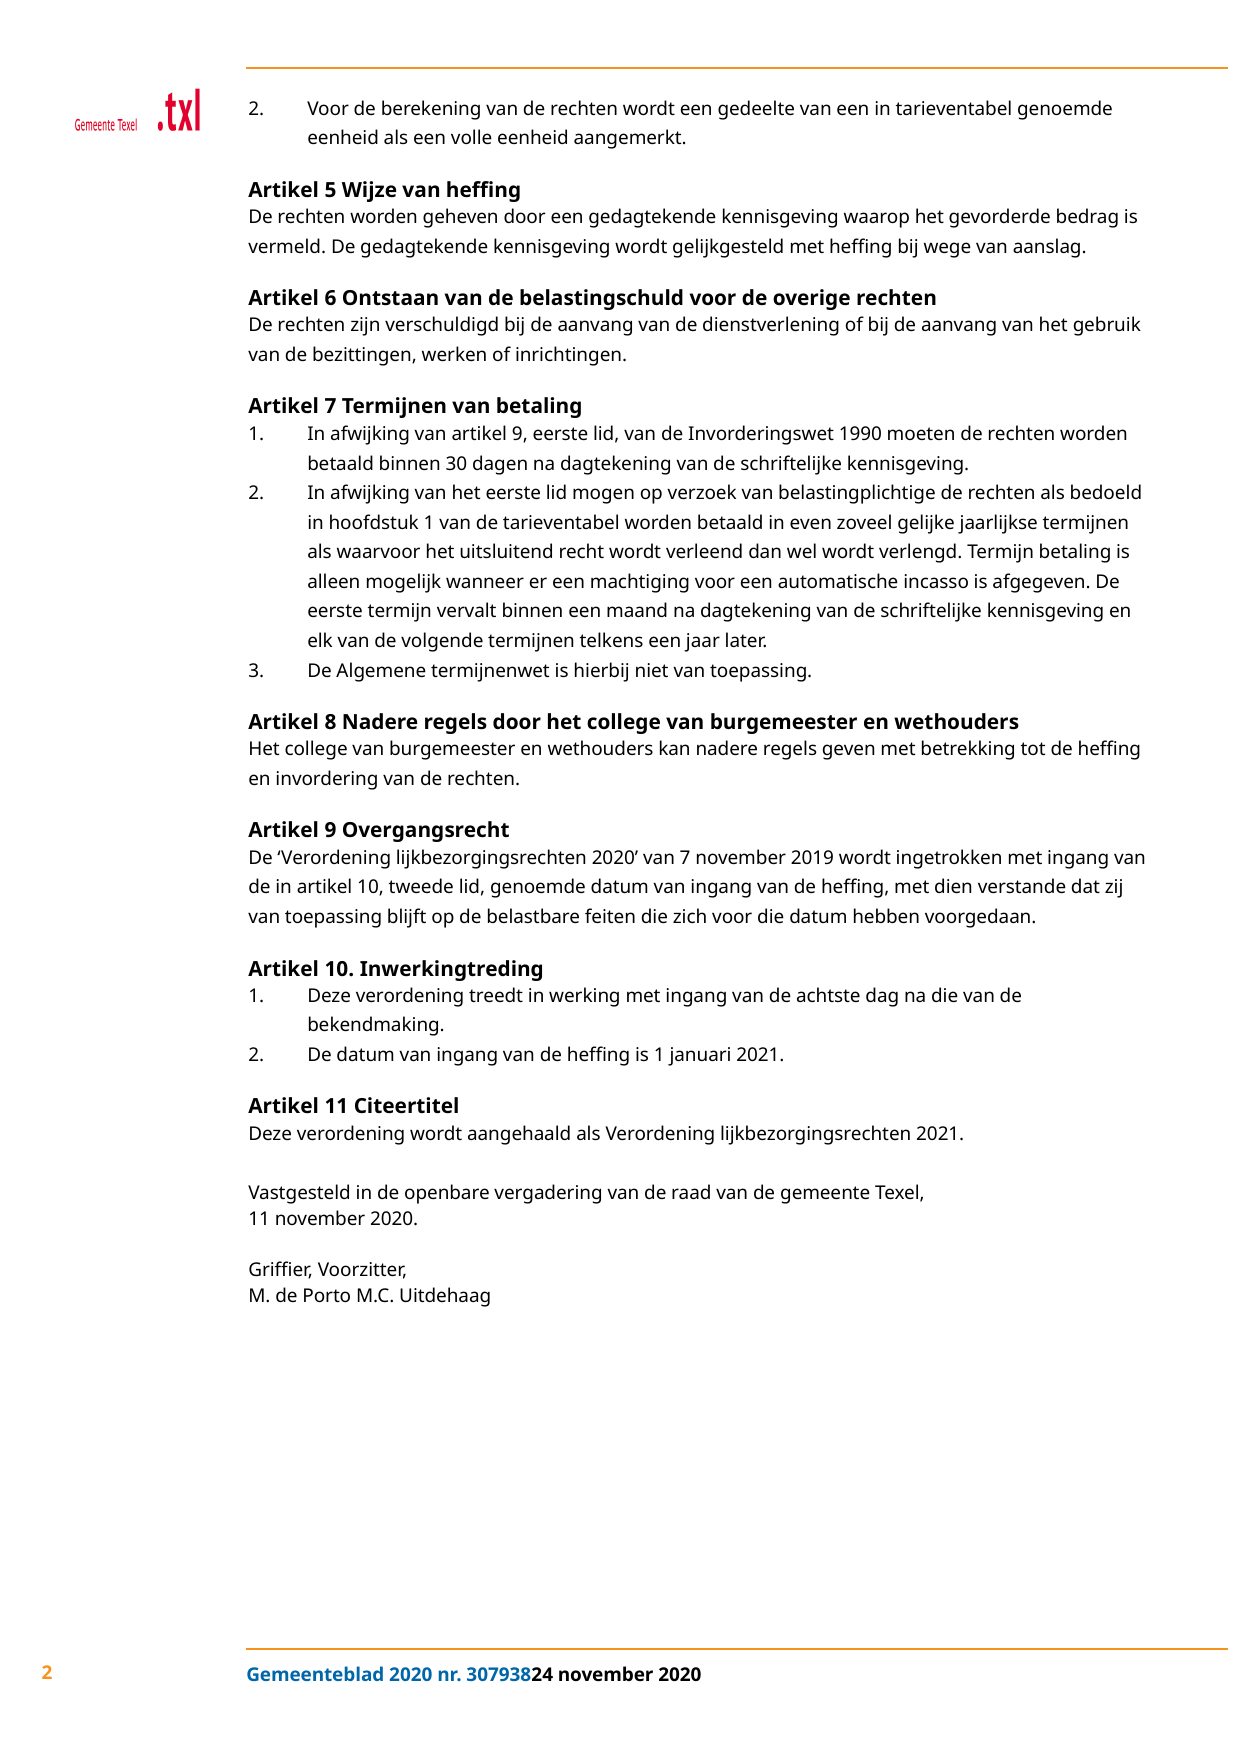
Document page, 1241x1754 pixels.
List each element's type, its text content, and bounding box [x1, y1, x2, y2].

text De ‘Verordening lijkbezorgingsrechten 2020’ van 7 november 2019 wordt ingetrokken met ingang van de in artikel 10, tweede lid, genoemde datum van ingang van de heffing, met dien verstande dat zij van toepassing blijft op de belastbare feiten die zich voor die datum hebben voorgedaan. [248, 844, 1152, 929]
text De rechten worden geheven door een gedagtekende kennisgeving waarop het gevorderde bedrag is vermeld. De gedagtekende kennisgeving wordt gelijkgesteld met heffing bij wege van aanslag. [248, 203, 1152, 258]
text Artikel 11 Citeertitel [248, 1092, 1152, 1120]
text Deze verordening wordt aangehaald als Verordening lijkbezorgingsrechten 2021. [248, 1120, 1152, 1146]
text M. de Porto M.C. Uitdehaag [248, 1282, 1152, 1308]
list Voor de berekening van de rechten wordt een gedeelte van een in tarieventabel genoemde eenheid als een volle eenheid aangemerkt. [248, 95, 1152, 150]
text Artikel 5 Wijze van heffing [248, 175, 1152, 203]
list In afwijking van het eerste lid mogen op verzoek van belastingplichtige de rechten als bedoeld in hoofdstuk 1 van de tarieventabel worden betaald in even zoveel gelijke jaarlijkse termijnen als waarvoor het uitsluitend recht wordt verleend dan wel wordt verlengd. Termijn betaling is alleen mogelijk wanneer er een machtiging voor een automatische incasso is afgegeven. De eerste termijn vervalt binnen een maand na dagtekening van de schriftelijke kennisgeving en elk van de volgende termijnen telkens een jaar later. [248, 479, 1152, 653]
text De rechten zijn verschuldigd bij de aanvang van de dienstverlening of bij de aanvang van het gebruik van de bezittingen, werken of inrichtingen. [248, 312, 1152, 367]
list De Algemene termijnenwet is hierbij niet van toepassing. [248, 657, 1152, 682]
text Artikel 9 Overgangsrecht [248, 816, 1152, 844]
list In afwijking van artikel 9, eerste lid, van de Invorderingswet 1990 moeten de rechten worden betaald binnen 30 dagen na dagtekening van de schriftelijke kennisgeving. [248, 420, 1152, 475]
picture [41, 47, 231, 172]
list Deze verordening treedt in werking met ingang van de achtste dag na die van de bekendmaking. [248, 982, 1152, 1037]
text Artikel 8 Nadere regels door het college van burgemeester en wethouders [248, 707, 1152, 736]
text Artikel 7 Termijnen van betaling [248, 392, 1152, 420]
text Artikel 6 Ontstaan van de belastingschuld voor de overige rechten [248, 283, 1152, 312]
text Artikel 10. Inwerkingtreding [248, 954, 1152, 982]
text Vastgesteld in de openbare vergadering van de raad van de gemeente Texel, [248, 1179, 1152, 1205]
text Het college van burgemeester en wethouders kan nadere regels geven met betrekking tot de heffing en invordering van de rechten. [248, 736, 1152, 791]
list De datum van ingang van de heffing is 1 januari 2021. [248, 1041, 1152, 1067]
text 11 november 2020. [248, 1205, 1152, 1231]
text Griffier, Voorzitter, [248, 1256, 1152, 1282]
